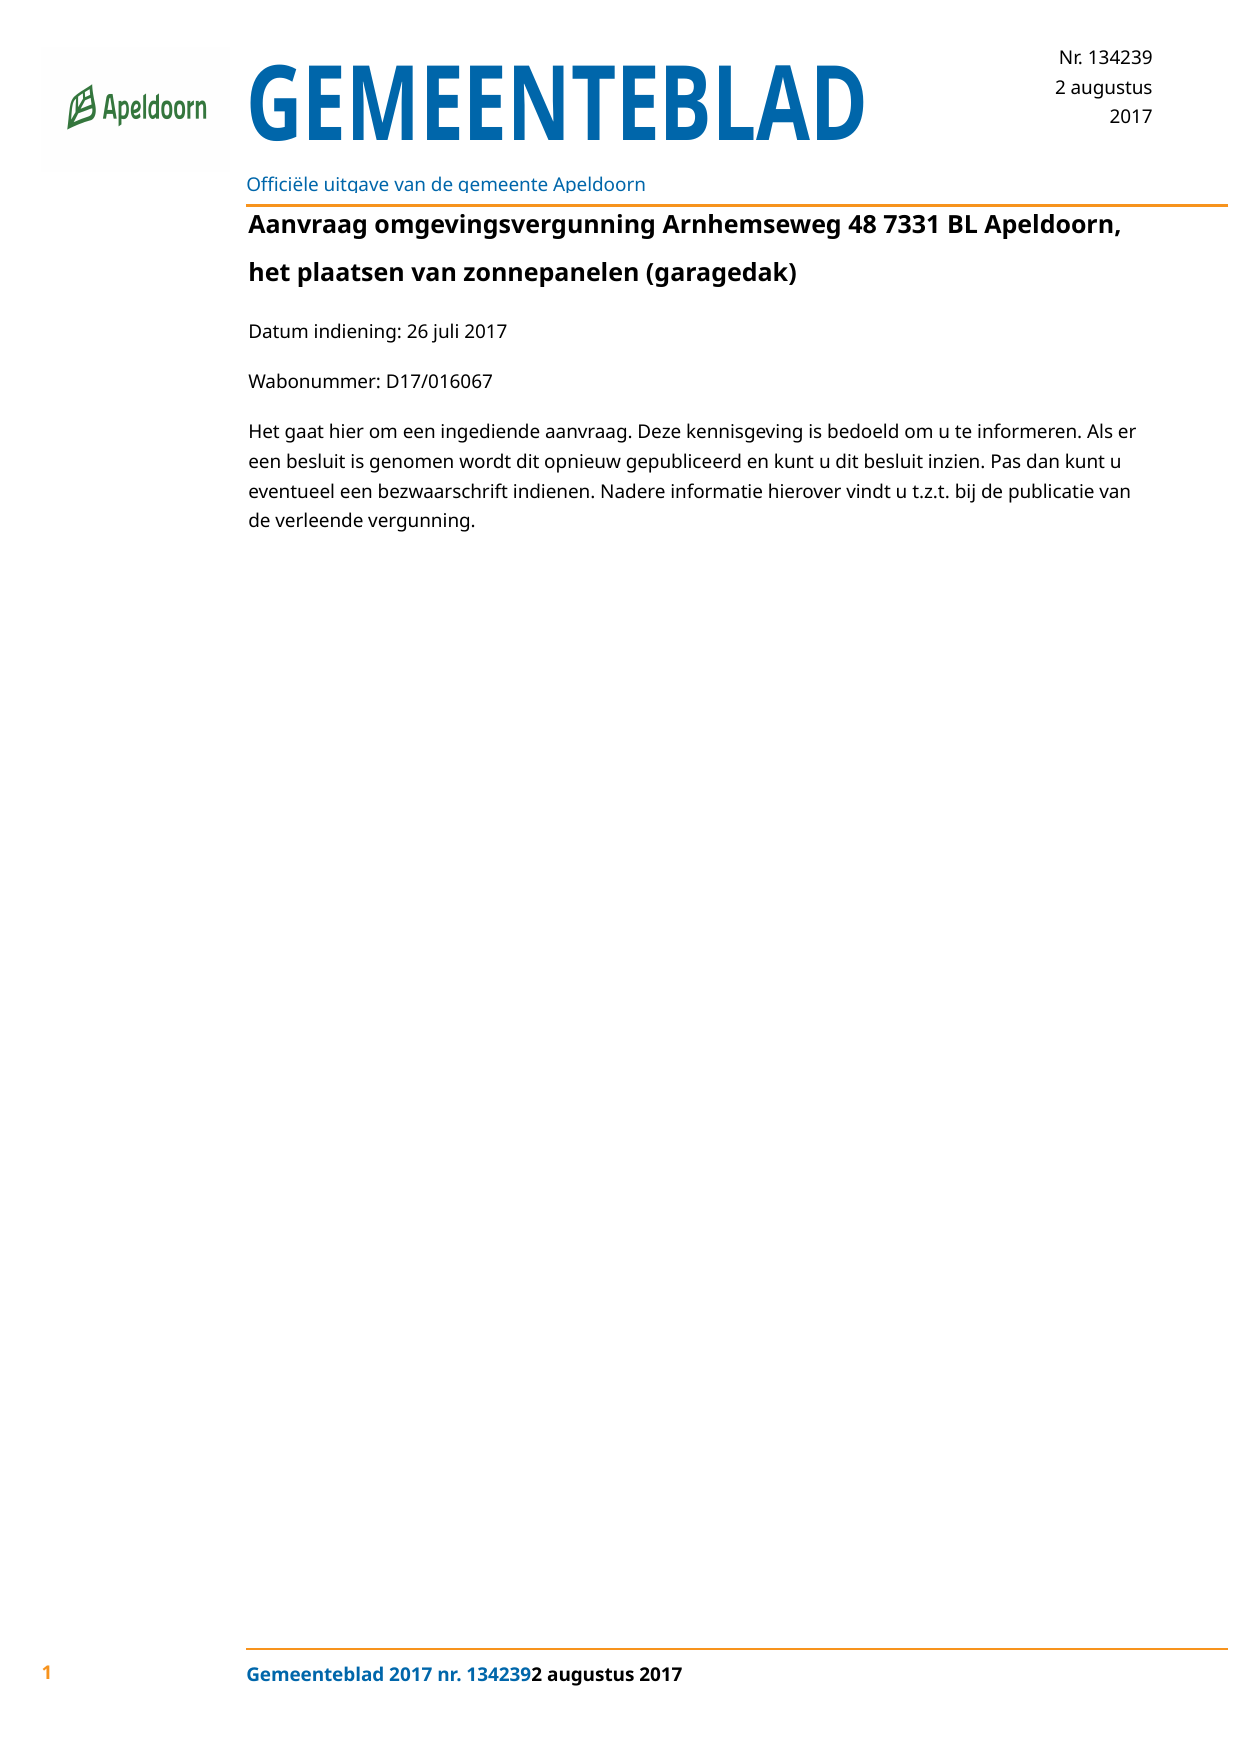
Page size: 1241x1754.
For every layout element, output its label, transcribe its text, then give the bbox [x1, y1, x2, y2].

text Datum indiening: 26 juli 2017 [248, 318, 1152, 344]
text Het gaat hier om een ingediende aanvraag. Deze kennisgeving is bedoeld om u te informeren. Als er een besluit is genomen wordt dit opnieuw gepubliceerd en kunt u dit besluit inzien. Pas dan kunt u eventueel een bezwaarschrift indienen. Nadere informatie hierover vindt u t.z.t. bij de publicatie van de verleende vergunning. [248, 419, 1152, 533]
text Aanvraag omgevingsvergunning Arnhemseweg 48 7331 BL Apeldoorn, het plaatsen van zonnepanelen (garagedak) [248, 207, 1152, 288]
picture [41, 47, 231, 172]
text Wabonummer: D17/016067 [248, 368, 1152, 394]
